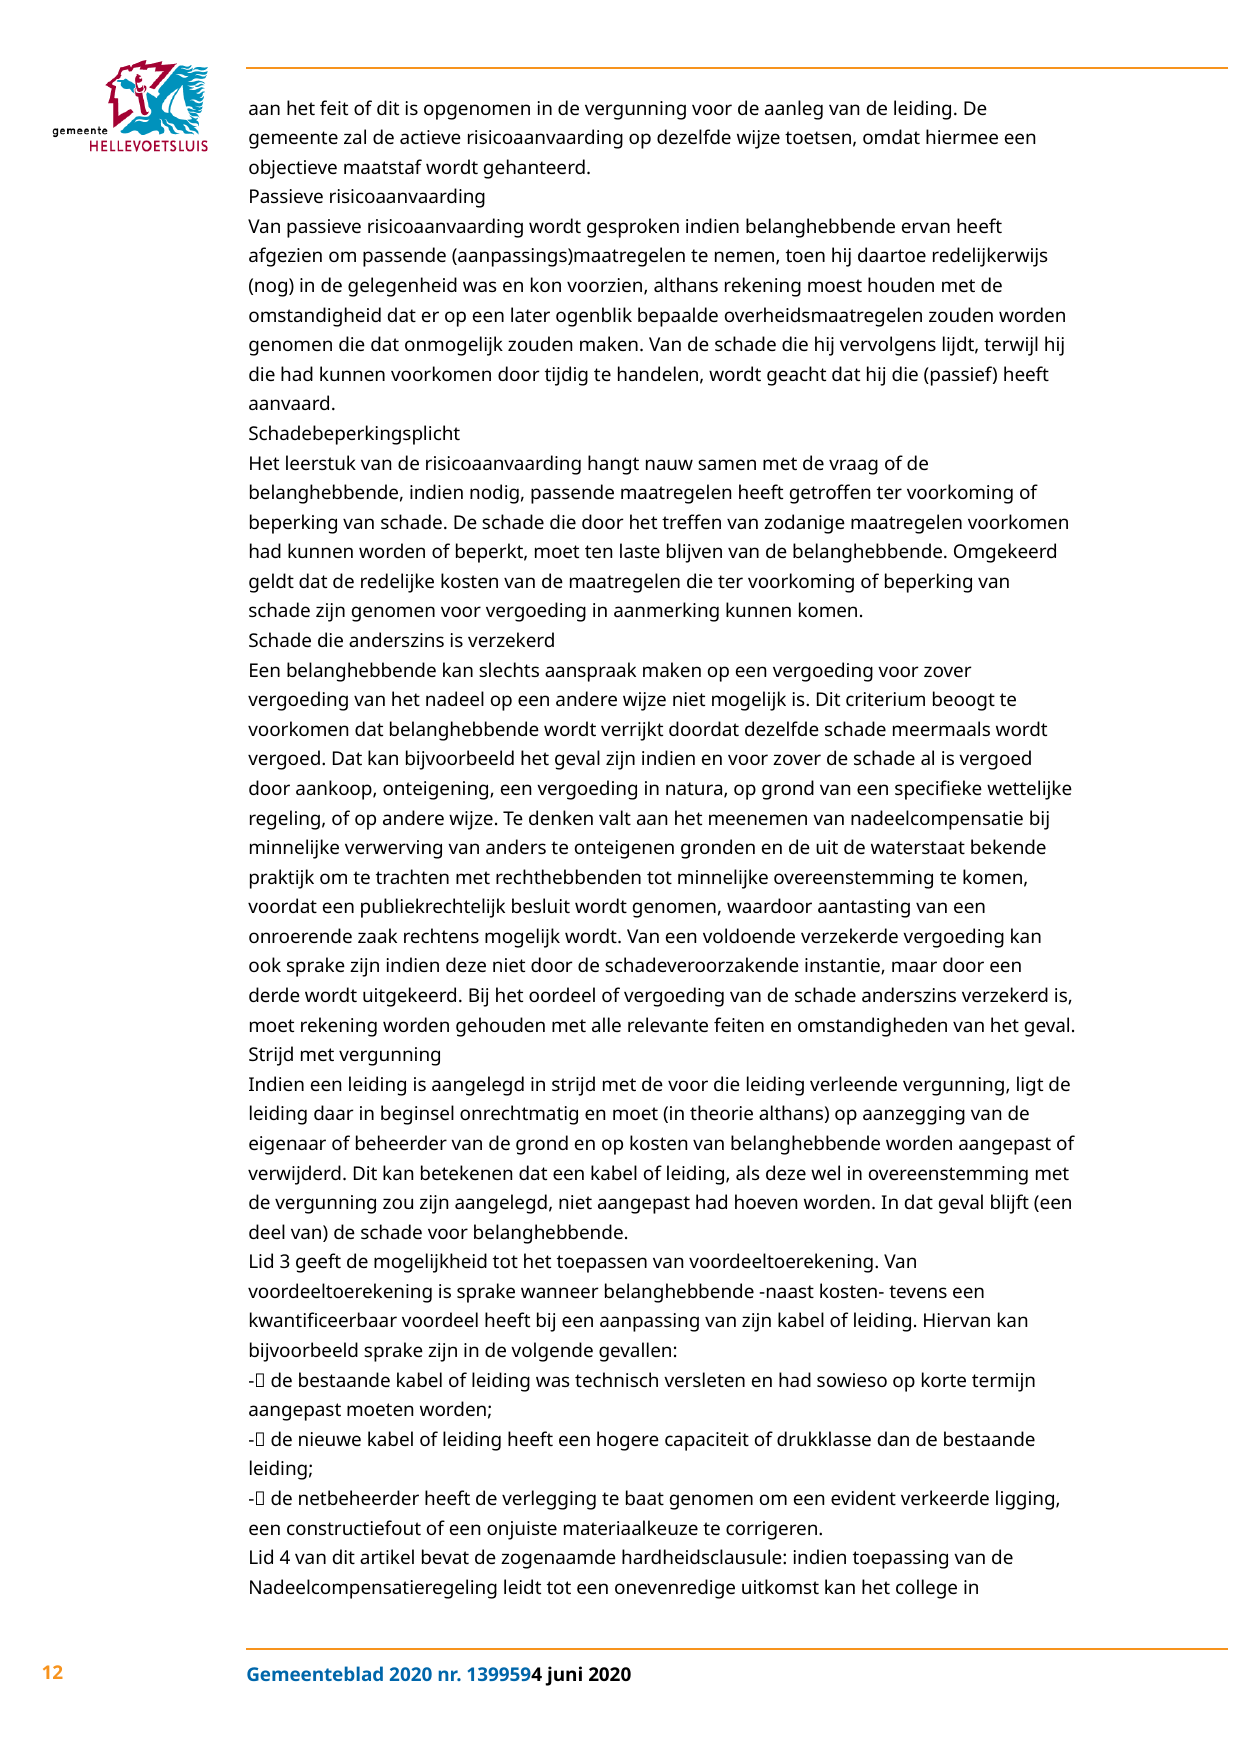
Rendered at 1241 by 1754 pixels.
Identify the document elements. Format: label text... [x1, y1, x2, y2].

text objectieve maatstaf wordt gehanteerd. [248, 154, 1152, 180]
text - de bestaande kabel of leiding was technisch versleten en had sowieso op korte termijn [248, 1367, 1152, 1393]
text door aankoop, onteigening, een vergoeding in natura, op grond van een specifieke wettelijke [248, 775, 1152, 801]
text belanghebbende, indien nodig, passende maatregelen heeft getroffen ter voorkoming of [248, 479, 1152, 505]
text Schade die anderszins is verzekerd [248, 627, 1152, 653]
text omstandigheid dat er op een later ogenblik bepaalde overheidsmaatregelen zouden worden [248, 302, 1152, 328]
text derde wordt uitgekeerd. Bij het oordeel of vergoeding van de schade anderszins verzekerd is, [248, 982, 1152, 1008]
text die had kunnen voorkomen door tijdig te handelen, wordt geacht dat hij die (passief) heeft [248, 361, 1152, 387]
picture [41, 47, 231, 172]
text verwijderd. Dit kan betekenen dat een kabel of leiding, als deze wel in overeenstemming met [248, 1160, 1152, 1186]
text Het leerstuk van de risicoaanvaarding hangt nauw samen met de vraag of de [248, 450, 1152, 476]
text beperking van schade. De schade die door het treffen van zodanige maatregelen voorkomen [248, 509, 1152, 535]
text Schadebeperkingsplicht [248, 420, 1152, 446]
text voordat een publiekrechtelijk besluit wordt genomen, waardoor aantasting van een [248, 893, 1152, 919]
text eigenaar of beheerder van de grond en op kosten van belanghebbende worden aangepast of [248, 1130, 1152, 1156]
text gemeente zal de actieve risicoaanvaarding op dezelfde wijze toetsen, omdat hiermee een [248, 124, 1152, 150]
text Strijd met vergunning [248, 1041, 1152, 1067]
text een constructiefout of een onjuiste materiaalkeuze te corrigeren. [248, 1515, 1152, 1541]
text praktijk om te trachten met rechthebbenden tot minnelijke overeenstemming te komen, [248, 864, 1152, 890]
text onroerende zaak rechtens mogelijk wordt. Van een voldoende verzekerde vergoeding kan [248, 923, 1152, 949]
text Lid 4 van dit artikel bevat de zogenaamde hardheidsclausule: indien toepassing van de [248, 1544, 1152, 1570]
text de vergunning zou zijn aangelegd, niet aangepast had hoeven worden. In dat geval blijft (een [248, 1189, 1152, 1215]
text - de nieuwe kabel of leiding heeft een hogere capaciteit of drukklasse dan de bestaande [248, 1426, 1152, 1452]
text moet rekening worden gehouden met alle relevante feiten en omstandigheden van het geval. [248, 1012, 1152, 1038]
text aanvaard. [248, 391, 1152, 416]
text vergoeding van het nadeel op een andere wijze niet mogelijk is. Dit criterium beoogt te [248, 686, 1152, 712]
text Indien een leiding is aangelegd in strijd met de voor die leiding verleende vergunning, ligt de [248, 1071, 1152, 1097]
text aan het feit of dit is opgenomen in de vergunning voor de aanleg van de leiding. De [248, 95, 1152, 121]
text (nog) in de gelegenheid was en kon voorzien, althans rekening moest houden met de [248, 272, 1152, 298]
text regeling, of op andere wijze. Te denken valt aan het meenemen van nadeelcompensatie bij [248, 805, 1152, 831]
text deel van) de schade voor belanghebbende. [248, 1219, 1152, 1245]
text bijvoorbeeld sprake zijn in de volgende gevallen: [248, 1337, 1152, 1363]
text Passieve risicoaanvaarding [248, 183, 1152, 209]
text aangepast moeten worden; [248, 1396, 1152, 1422]
text Van passieve risicoaanvaarding wordt gesproken indien belanghebbende ervan heeft [248, 213, 1152, 239]
text voordeeltoerekening is sprake wanneer belanghebbende -naast kosten- tevens een [248, 1278, 1152, 1304]
text - de netbeheerder heeft de verlegging te baat genomen om een evident verkeerde ligging, [248, 1485, 1152, 1511]
text voorkomen dat belanghebbende wordt verrijkt doordat dezelfde schade meermaals wordt [248, 716, 1152, 742]
text leiding; [248, 1456, 1152, 1481]
text Een belanghebbende kan slechts aanspraak maken op een vergoeding voor zover [248, 657, 1152, 683]
text schade zijn genomen voor vergoeding in aanmerking kunnen komen. [248, 598, 1152, 623]
text ook sprake zijn indien deze niet door de schadeveroorzakende instantie, maar door een [248, 953, 1152, 978]
text afgezien om passende (aanpassings)maatregelen te nemen, toen hij daartoe redelijkerwijs [248, 243, 1152, 268]
text had kunnen worden of beperkt, moet ten laste blijven van de belanghebbende. Omgekeerd [248, 538, 1152, 564]
text genomen die dat onmogelijk zouden maken. Van de schade die hij vervolgens lijdt, terwijl hij [248, 331, 1152, 357]
text kwantificeerbaar voordeel heeft bij een aanpassing van zijn kabel of leiding. Hiervan kan [248, 1308, 1152, 1333]
text Nadeelcompensatieregeling leidt tot een onevenredige uitkomst kan het college in [248, 1574, 1152, 1600]
text leiding daar in beginsel onrechtmatig en moet (in theorie althans) op aanzegging van de [248, 1101, 1152, 1126]
text vergoed. Dat kan bijvoorbeeld het geval zijn indien en voor zover de schade al is vergoed [248, 746, 1152, 771]
text Lid 3 geeft de mogelijkheid tot het toepassen van voordeeltoerekening. Van [248, 1248, 1152, 1274]
text geldt dat de redelijke kosten van de maatregelen die ter voorkoming of beperking van [248, 568, 1152, 594]
text minnelijke verwerving van anders te onteigenen gronden en de uit de waterstaat bekende [248, 834, 1152, 860]
